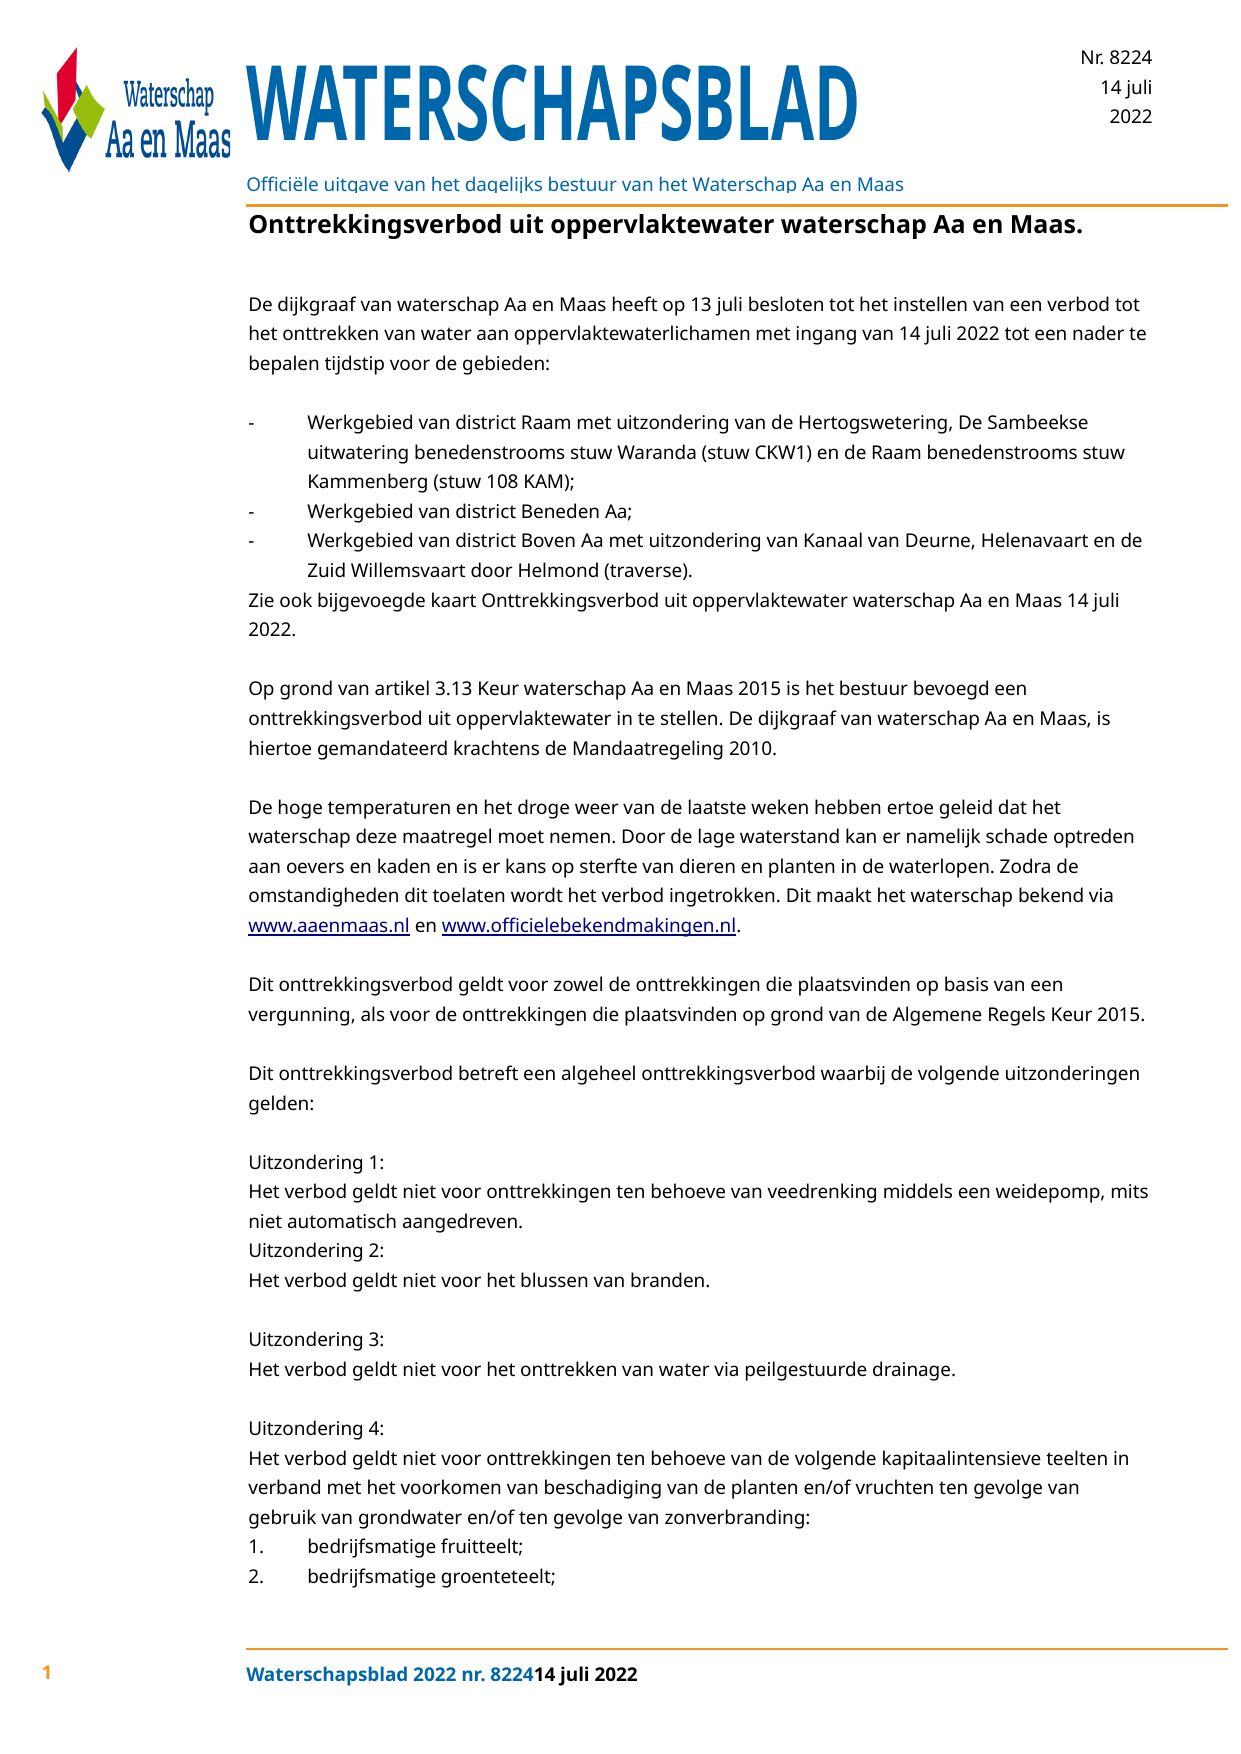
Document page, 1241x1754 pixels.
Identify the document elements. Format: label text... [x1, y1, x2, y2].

list Werkgebied van district Beneden Aa; [248, 498, 1152, 524]
list Werkgebied van district Boven Aa met uitzondering van Kanaal van Deurne, Helenavaart en de Zuid Willemsvaart door Helmond (traverse). [248, 528, 1152, 583]
text Uitzondering 4: [248, 1415, 1152, 1441]
text Uitzondering 2: [248, 1238, 1152, 1263]
text Dit onttrekkingsverbod geldt voor zowel de onttrekkingen die plaatsvinden op basis van een vergunning, als voor de onttrekkingen die plaatsvinden op grond van de Algemene Regels Keur 2015. [248, 971, 1152, 1027]
text De hoge temperaturen en het droge weer van de laatste weken hebben ertoe geleid dat het waterschap deze maatregel moet nemen. Door de lage waterstand kan er namelijk schade optreden aan oevers en kaden en is er kans op sterfte van dieren en planten in de waterlopen. Zodra de omstandigheden dit toelaten wordt het verbod ingetrokken. Dit maakt het waterschap bekend via www.aaenmaas.nl en www.officielebekendmakingen.nl. [248, 794, 1152, 938]
text De dijkgraaf van waterschap Aa en Maas heeft op 13 juli besloten tot het instellen van een verbod tot het onttrekken van water aan oppervlaktewaterlichamen met ingang van 14 juli 2022 tot een nader te bepalen tijdstip voor de gebieden: [248, 291, 1152, 376]
text Het verbod geldt niet voor onttrekkingen ten behoeve van de volgende kapitaalintensieve teelten in verband met het voorkomen van beschadiging van de planten en/of vruchten ten gevolge van gebruik van grondwater en/of ten gevolge van zonverbranding: [248, 1445, 1152, 1530]
text Dit onttrekkingsverbod betreft een algeheel onttrekkingsverbod waarbij de volgende uitzonderingen gelden: [248, 1060, 1152, 1116]
text Het verbod geldt niet voor het blussen van branden. [248, 1267, 1152, 1293]
list bedrijfsmatige groenteteelt; [248, 1563, 1152, 1589]
text Uitzondering 3: [248, 1326, 1152, 1352]
text Onttrekkingsverbod uit oppervlaktewater waterschap Aa en Maas. [248, 207, 1152, 241]
text Het verbod geldt niet voor het onttrekken van water via peilgestuurde drainage. [248, 1356, 1152, 1382]
text Zie ook bijgevoegde kaart Onttrekkingsverbod uit oppervlaktewater waterschap Aa en Maas 14 juli 2022. [248, 587, 1152, 642]
list bedrijfsmatige fruitteelt; [248, 1533, 1152, 1559]
picture [41, 47, 231, 172]
list Werkgebied van district Raam met uitzondering van de Hertogswetering, De Sambeekse uitwatering benedenstrooms stuw Waranda (stuw CKW1) en de Raam benedenstrooms stuw Kammenberg (stuw 108 KAM); [248, 409, 1152, 494]
text Het verbod geldt niet voor onttrekkingen ten behoeve van veedrenking middels een weidepomp, mits niet automatisch aangedreven. [248, 1178, 1152, 1234]
text Uitzondering 1: [248, 1149, 1152, 1175]
text Op grond van artikel 3.13 Keur waterschap Aa en Maas 2015 is het bestuur bevoegd een onttrekkingsverbod uit oppervlaktewater in te stellen. De dijkgraaf van waterschap Aa en Maas, is hiertoe gemandateerd krachtens de Mandaatregeling 2010. [248, 676, 1152, 761]
